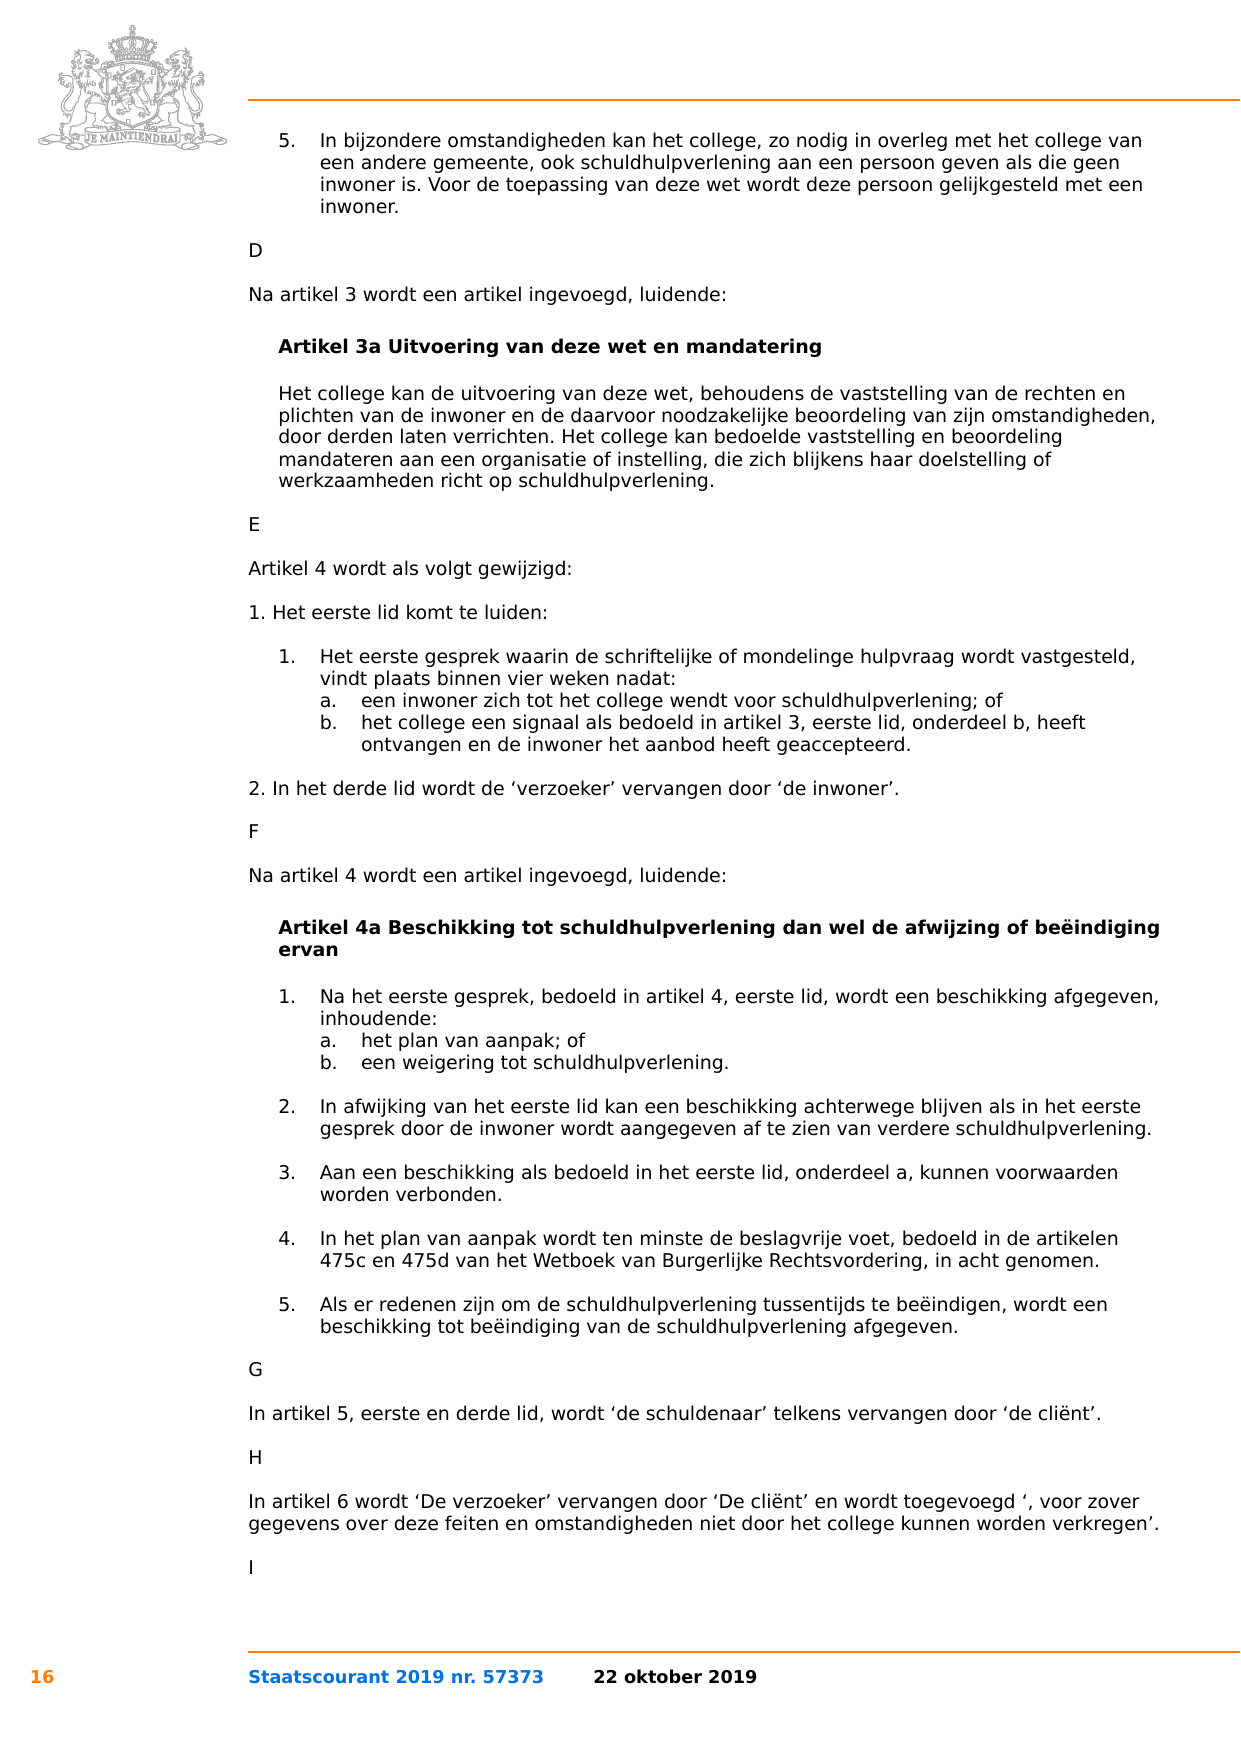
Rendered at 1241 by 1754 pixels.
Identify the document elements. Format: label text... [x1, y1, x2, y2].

text 5. In bijzondere omstandigheden kan het college, zo nodig in overleg met het college van een andere gemeente, ook schuldhulpverlening aan een persoon geven als die geen inwoner is. Voor de toepassing van deze wet wordt deze persoon gelijkgesteld met een inwoner. [278, 130, 1163, 218]
text In artikel 5, eerste en derde lid, wordt ‘de schuldenaar’ telkens vervangen door ‘de cliënt’. [248, 1403, 1163, 1425]
text In artikel 6 wordt ‘De verzoeker’ vervangen door ‘De cliënt’ en wordt toegevoegd ‘, voor zover gegevens over deze feiten en omstandigheden niet door het college kunnen worden verkregen’. [248, 1491, 1163, 1535]
text 1. Na het eerste gesprek, bedoeld in artikel 4, eerste lid, wordt een beschikking afgegeven, inhoudende: [278, 986, 1163, 1030]
text Artikel 4 wordt als volgt gewijzigd: [248, 558, 1163, 580]
text a. een inwoner zich tot het college wendt voor schuldhulpverlening; of [319, 690, 1163, 712]
picture [38, 25, 227, 150]
text I [248, 1557, 1163, 1579]
text a. het plan van aanpak; of [319, 1030, 1163, 1052]
text Na artikel 3 wordt een artikel ingevoegd, luidende: [248, 283, 1163, 306]
text H [248, 1447, 1163, 1469]
text 3. Aan een beschikking als bedoeld in het eerste lid, onderdeel a, kunnen voorwaarden worden verbonden. [278, 1162, 1163, 1206]
text E [248, 514, 1163, 536]
text Na artikel 4 wordt een artikel ingevoegd, luidende: [248, 865, 1163, 887]
text 2. In afwijking van het eerste lid kan een beschikking achterwege blijven als in het eerste gesprek door de inwoner wordt aangegeven af te zien van verdere schuldhulpverlening. [278, 1096, 1163, 1140]
text 5. Als er redenen zijn om de schuldhulpverlening tussentijds te beëindigen, wordt een beschikking tot beëindiging van de schuldhulpverlening afgegeven. [278, 1293, 1163, 1337]
text F [248, 821, 1163, 843]
text 4. In het plan van aanpak wordt ten minste de beslagvrije voet, bedoeld in de artikelen 475c en 475d van het Wetboek van Burgerlijke Rechtsvordering, in acht genomen. [278, 1228, 1163, 1272]
text 1. Het eerste gesprek waarin de schriftelijke of mondelinge hulpvraag wordt vastgesteld, vindt plaats binnen vier weken nadat: [278, 646, 1163, 690]
subtitle Artikel 3a Uitvoering van deze wet en mandatering [278, 336, 1163, 357]
text 1. Het eerste lid komt te luiden: [248, 602, 1163, 624]
text 2. In het derde lid wordt de ‘verzoeker’ vervangen door ‘de inwoner’. [248, 778, 1163, 799]
subtitle Artikel 4a Beschikking tot schuldhulpverlening dan wel de afwijzing of beëindiging ervan [278, 917, 1163, 961]
text Het college kan de uitvoering van deze wet, behoudens de vaststelling van de rechten en plichten van de inwoner en de daarvoor noodzakelijke beoordeling van zijn omstandigheden, door derden laten verrichten. Het college kan bedoelde vaststelling en beoordeling mandateren aan een organisatie of instelling, die zich blijkens haar doelstelling of werkzaamheden richt op schuldhulpverlening. [278, 382, 1163, 492]
text b. een weigering tot schuldhulpverlening. [319, 1052, 1163, 1074]
text b. het college een signaal als bedoeld in artikel 3, eerste lid, onderdeel b, heeft ontvangen en de inwoner het aanbod heeft geaccepteerd. [319, 712, 1163, 756]
text G [248, 1359, 1163, 1381]
text D [248, 240, 1163, 262]
